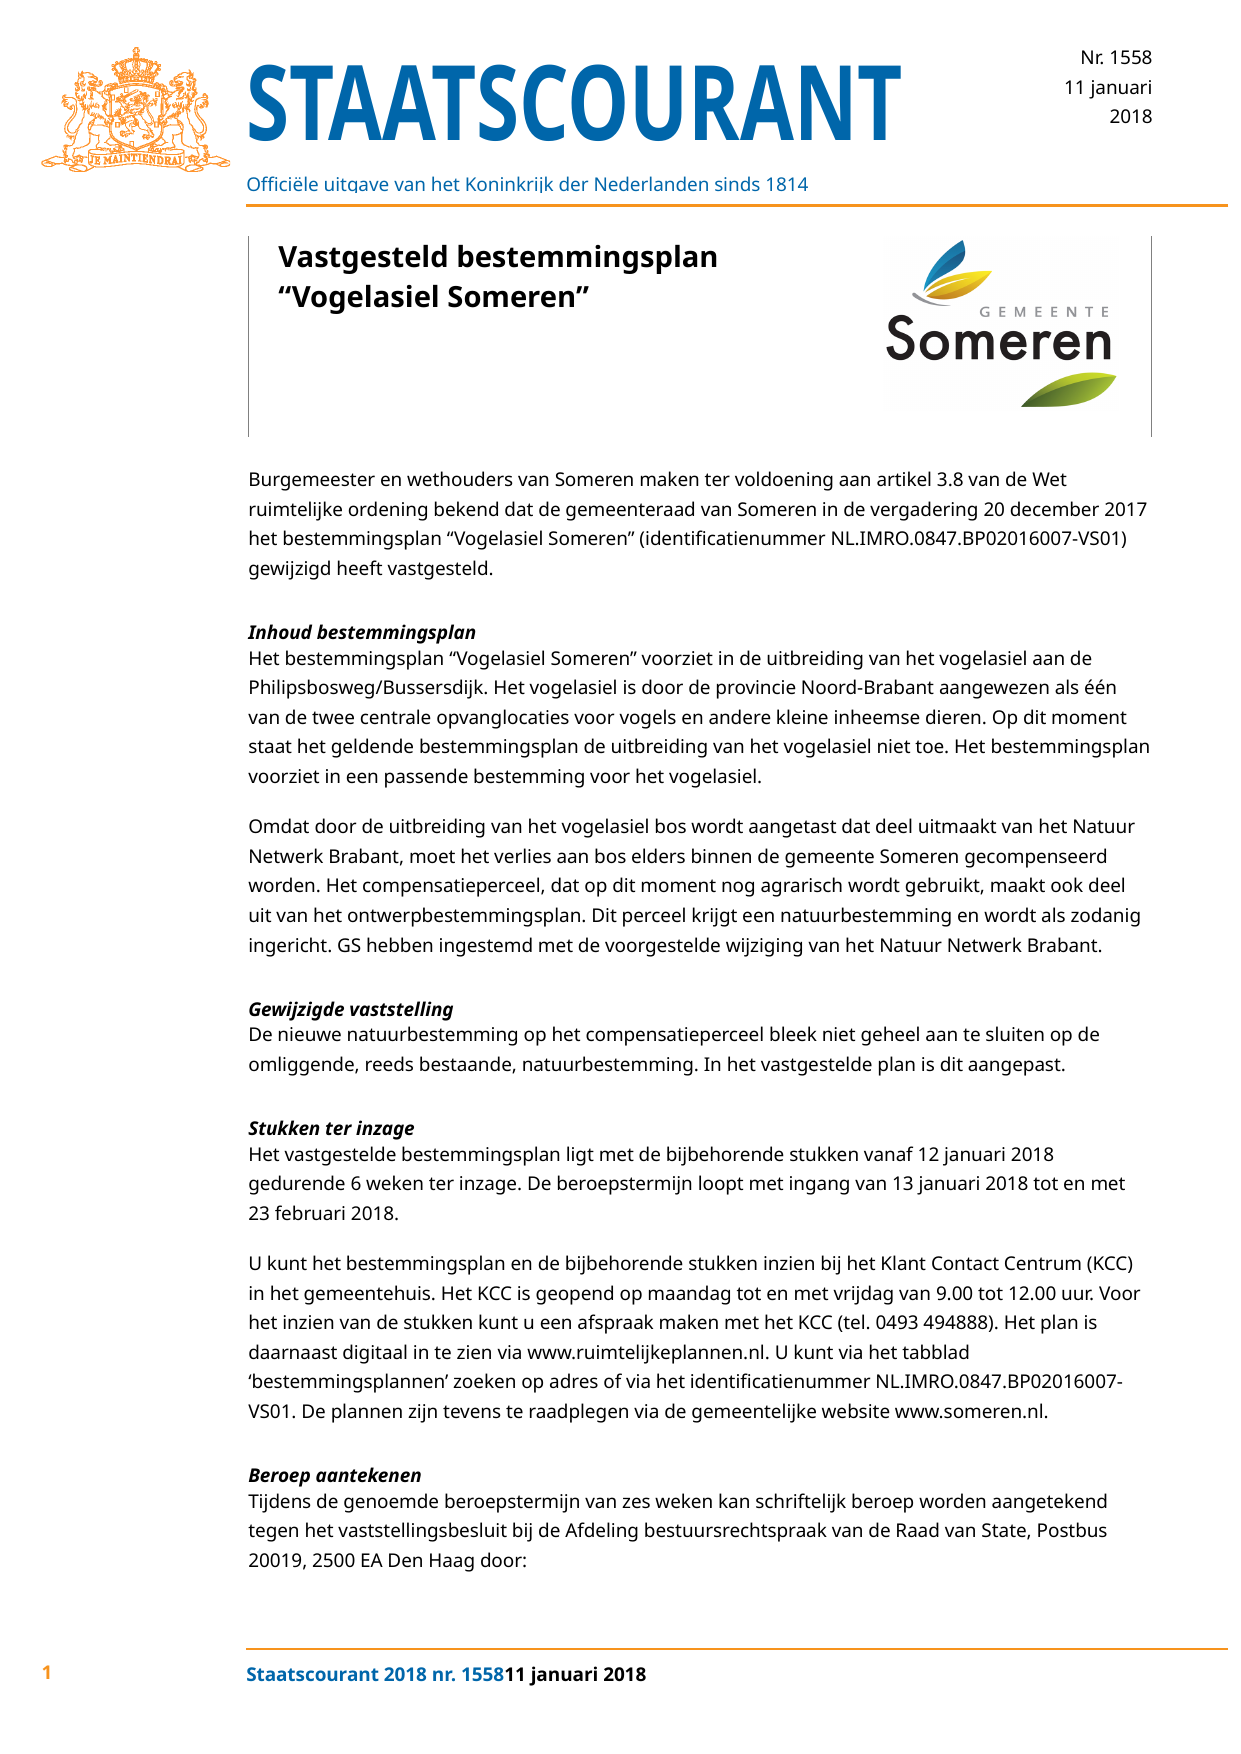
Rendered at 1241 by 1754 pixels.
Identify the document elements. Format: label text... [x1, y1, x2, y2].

table_header Vastgesteld bestemmingsplan “Vogelasiel Someren” [249, 236, 850, 437]
text De nieuwe natuurbestemming op het compensatieperceel bleek niet geheel aan te sluiten op de omliggende, reeds bestaande, natuurbestemming. In het vastgestelde plan is dit aangepast. [248, 1021, 1152, 1077]
text Gewijzigde vaststelling [248, 996, 1152, 1021]
text U kunt het bestemmingsplan en de bijbehorende stukken inzien bij het Klant Contact Centrum (KCC) in het gemeentehuis. Het KCC is geopend op maandag tot en met vrijdag van 9.00 tot 12.00 uur. Voor het inzien van de stukken kunt u een afspraak maken met het KCC (tel. 0493 494888). Het plan is daarnaast digitaal in te zien via www.ruimtelijkeplannen.nl. U kunt via het tabblad ‘bestemmingsplannen’ zoeken op adres of via het identificatienummer NL.IMRO.0847.BP02016007-VS01. De plannen zijn tevens te raadplegen via de gemeentelijke website www.someren.nl. [248, 1250, 1152, 1424]
text Omdat door de uitbreiding van het vogelasiel bos wordt aangetast dat deel uitmaakt van het Natuur Netwerk Brabant, moet het verlies aan bos elders binnen de gemeente Someren gecompenseerd worden. Het compensatieperceel, dat op dit moment nog agrarisch wordt gebruikt, maakt ook deel uit van het ontwerpbestemmingsplan. Dit perceel krijgt een natuurbestemming en wordt als zodanig ingericht. GS hebben ingestemd met de voorgestelde wijziging van het Natuur Netwerk Brabant. [248, 813, 1152, 957]
picture [882, 236, 1119, 411]
text Het bestemmingsplan “Vogelasiel Someren” voorziet in de uitbreiding van het vogelasiel aan de Philipsbosweg/Bussersdijk. Het vogelasiel is door de provincie Noord-Brabant aangewezen als één van de twee centrale opvanglocaties voor vogels en andere kleine inheemse dieren. Op dit moment staat het geldende bestemmingsplan de uitbreiding van het vogelasiel niet toe. Het bestemmingsplan voorziet in een passende bestemming voor het vogelasiel. [248, 645, 1152, 789]
picture [41, 47, 231, 172]
text Beroep aantekenen [248, 1462, 1152, 1488]
text Het vastgestelde bestemmingsplan ligt met de bijbehorende stukken vanaf 12 januari 2018 gedurende 6 weken ter inzage. De beroepstermijn loopt met ingang van 13 januari 2018 tot en met 23 februari 2018. [248, 1141, 1152, 1226]
text Burgemeester en wethouders van Someren maken ter voldoening aan artikel 3.8 van de Wet ruimtelijke ordening bekend dat de gemeenteraad van Someren in de vergadering 20 december 2017 het bestemmingsplan “Vogelasiel Someren” (identificatienummer NL.IMRO.0847.BP02016007-VS01) gewijzigd heeft vastgesteld. [248, 466, 1152, 581]
text Tijdens de genoemde beroepstermijn van zes weken kan schriftelijk beroep worden aangetekend tegen het vaststellingsbesluit bij de Afdeling bestuursrechtspraak van de Raad van State, Postbus 20019, 2500 EA Den Haag door: [248, 1488, 1152, 1573]
table_header [850, 236, 1151, 437]
text Stukken ter inzage [248, 1115, 1152, 1141]
text Inhoud bestemmingsplan [248, 619, 1152, 645]
